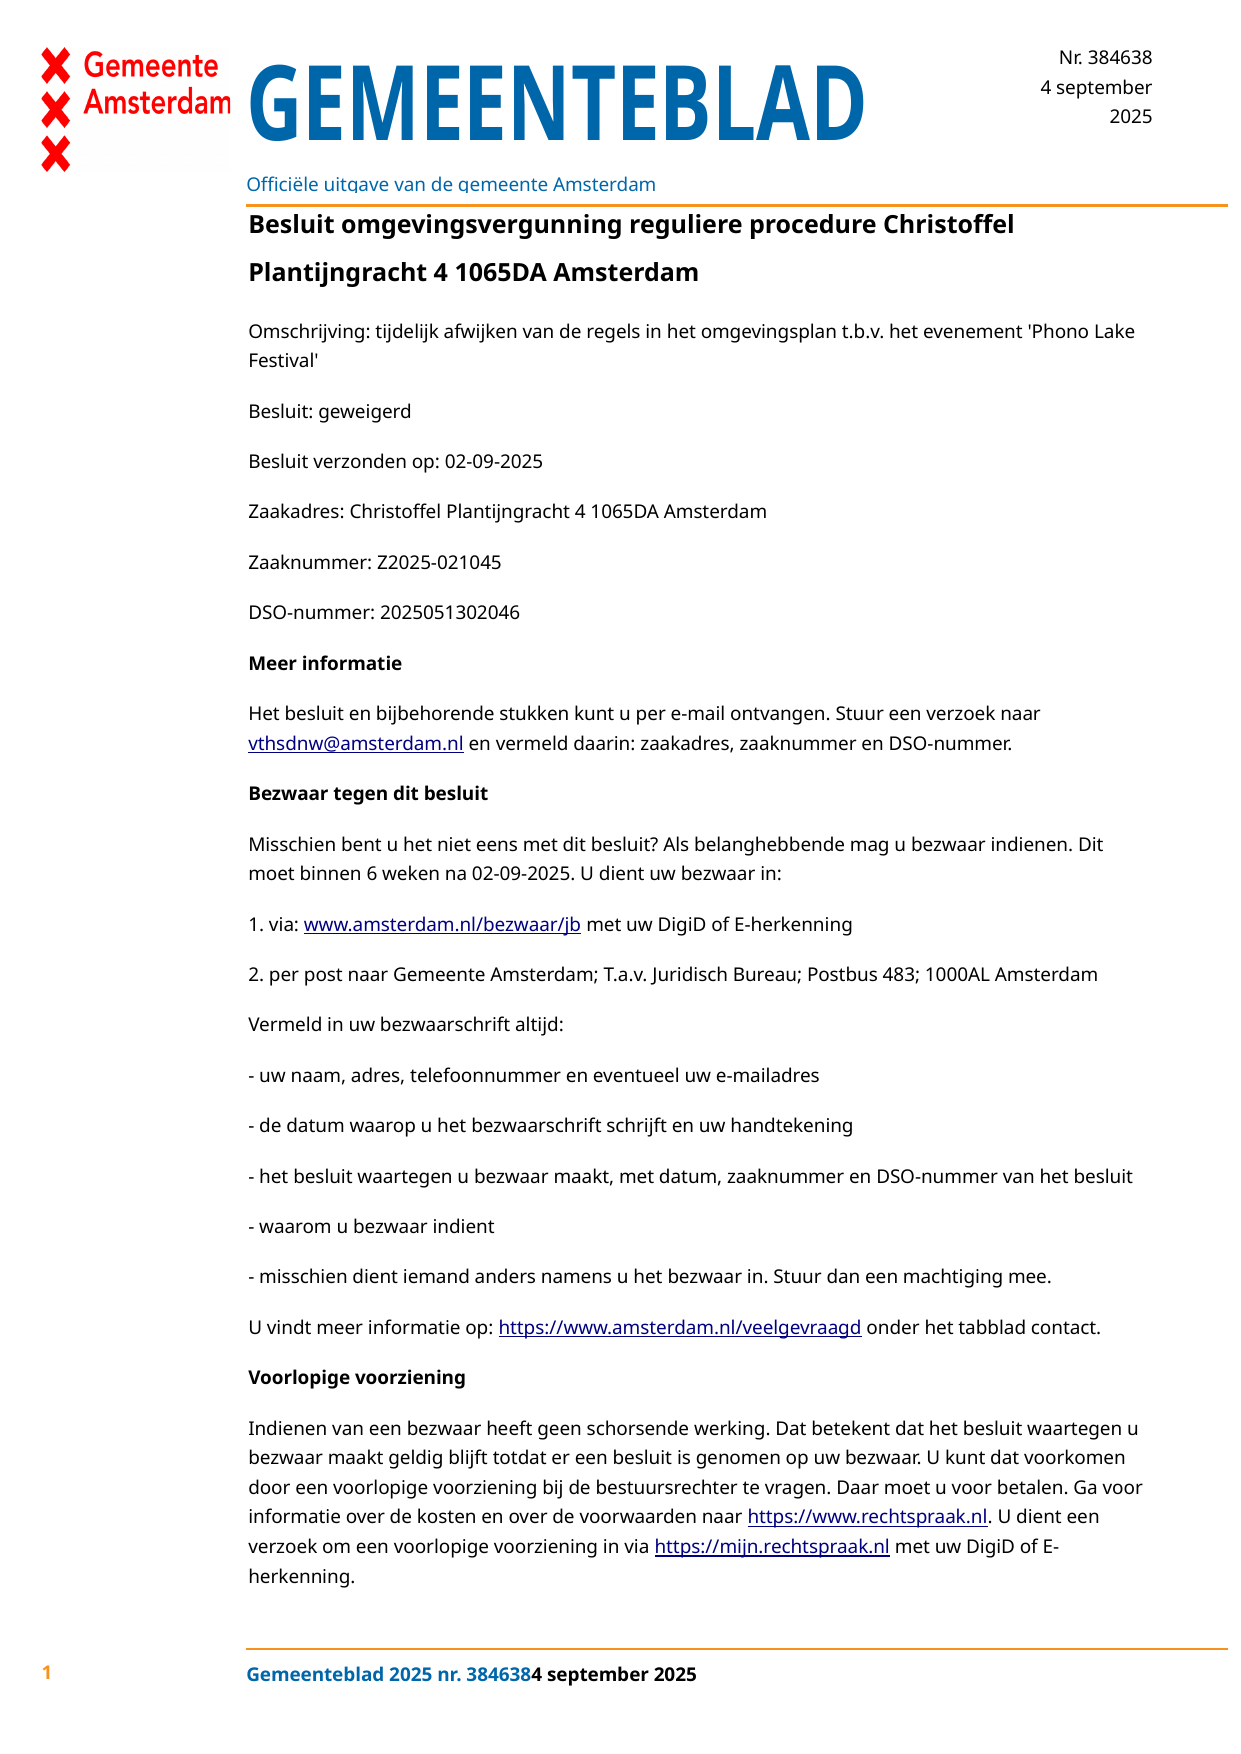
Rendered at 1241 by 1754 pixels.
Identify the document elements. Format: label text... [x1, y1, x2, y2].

text Vermeld in uw bezwaarschrift altijd: [248, 1012, 1152, 1037]
text - waarom u bezwaar indient [248, 1213, 1152, 1239]
text Meer informatie [248, 650, 1152, 676]
text - uw naam, adres, telefoonnummer en eventueel uw e-mailadres [248, 1062, 1152, 1088]
text Besluit: geweigerd [248, 398, 1152, 424]
text DSO-nummer: 2025051302046 [248, 599, 1152, 625]
text Zaaknummer: Z2025-021045 [248, 549, 1152, 575]
text Besluit verzonden op: 02-09-2025 [248, 448, 1152, 474]
text 2. per post naar Gemeente Amsterdam; T.a.v. Juridisch Bureau; Postbus 483; 1000AL Amsterdam [248, 961, 1152, 987]
text Voorlopige voorziening [248, 1364, 1152, 1390]
text Besluit omgevingsvergunning reguliere procedure Christoffel Plantijngracht 4 1065DA Amsterdam [248, 207, 1152, 288]
text Het besluit en bijbehorende stukken kunt u per e-mail ontvangen. Stuur een verzoek naar vthsdnw@amsterdam.nl en vermeld daarin: zaakadres, zaaknummer en DSO-nummer. [248, 700, 1152, 756]
text 1. via: www.amsterdam.nl/bezwaar/jb met uw DigiD of E-herkenning [248, 911, 1152, 937]
text U vindt meer informatie op: https://www.amsterdam.nl/veelgevraagd onder het tabblad contact. [248, 1314, 1152, 1340]
picture [41, 47, 231, 172]
text Zaakadres: Christoffel Plantijngracht 4 1065DA Amsterdam [248, 499, 1152, 524]
text Misschien bent u het niet eens met dit besluit? Als belanghebbende mag u bezwaar indienen. Dit moet binnen 6 weken na 02-09-2025. U dient uw bezwaar in: [248, 831, 1152, 886]
text Omschrijving: tijdelijk afwijken van de regels in het omgevingsplan t.b.v. het evenement 'Phono Lake Festival' [248, 318, 1152, 373]
text - de datum waarop u het bezwaarschrift schrijft en uw handtekening [248, 1112, 1152, 1138]
text Indienen van een bezwaar heeft geen schorsende werking. Dat betekent dat het besluit waartegen u bezwaar maakt geldig blijft totdat er een besluit is genomen op uw bezwaar. U kunt dat voorkomen door een voorlopige voorziening bij de bestuursrechter te vragen. Daar moet u voor betalen. Ga voor informatie over de kosten en over de voorwaarden naar https://www.rechtspraak.nl. U dient een verzoek om een voorlopige voorziening in via https://mijn.rechtspraak.nl met uw DigiD of E-herkenning. [248, 1415, 1152, 1589]
text - misschien dient iemand anders namens u het bezwaar in. Stuur dan een machtiging mee. [248, 1264, 1152, 1289]
text - het besluit waartegen u bezwaar maakt, met datum, zaaknummer en DSO-nummer van het besluit [248, 1163, 1152, 1189]
text Bezwaar tegen dit besluit [248, 780, 1152, 806]
